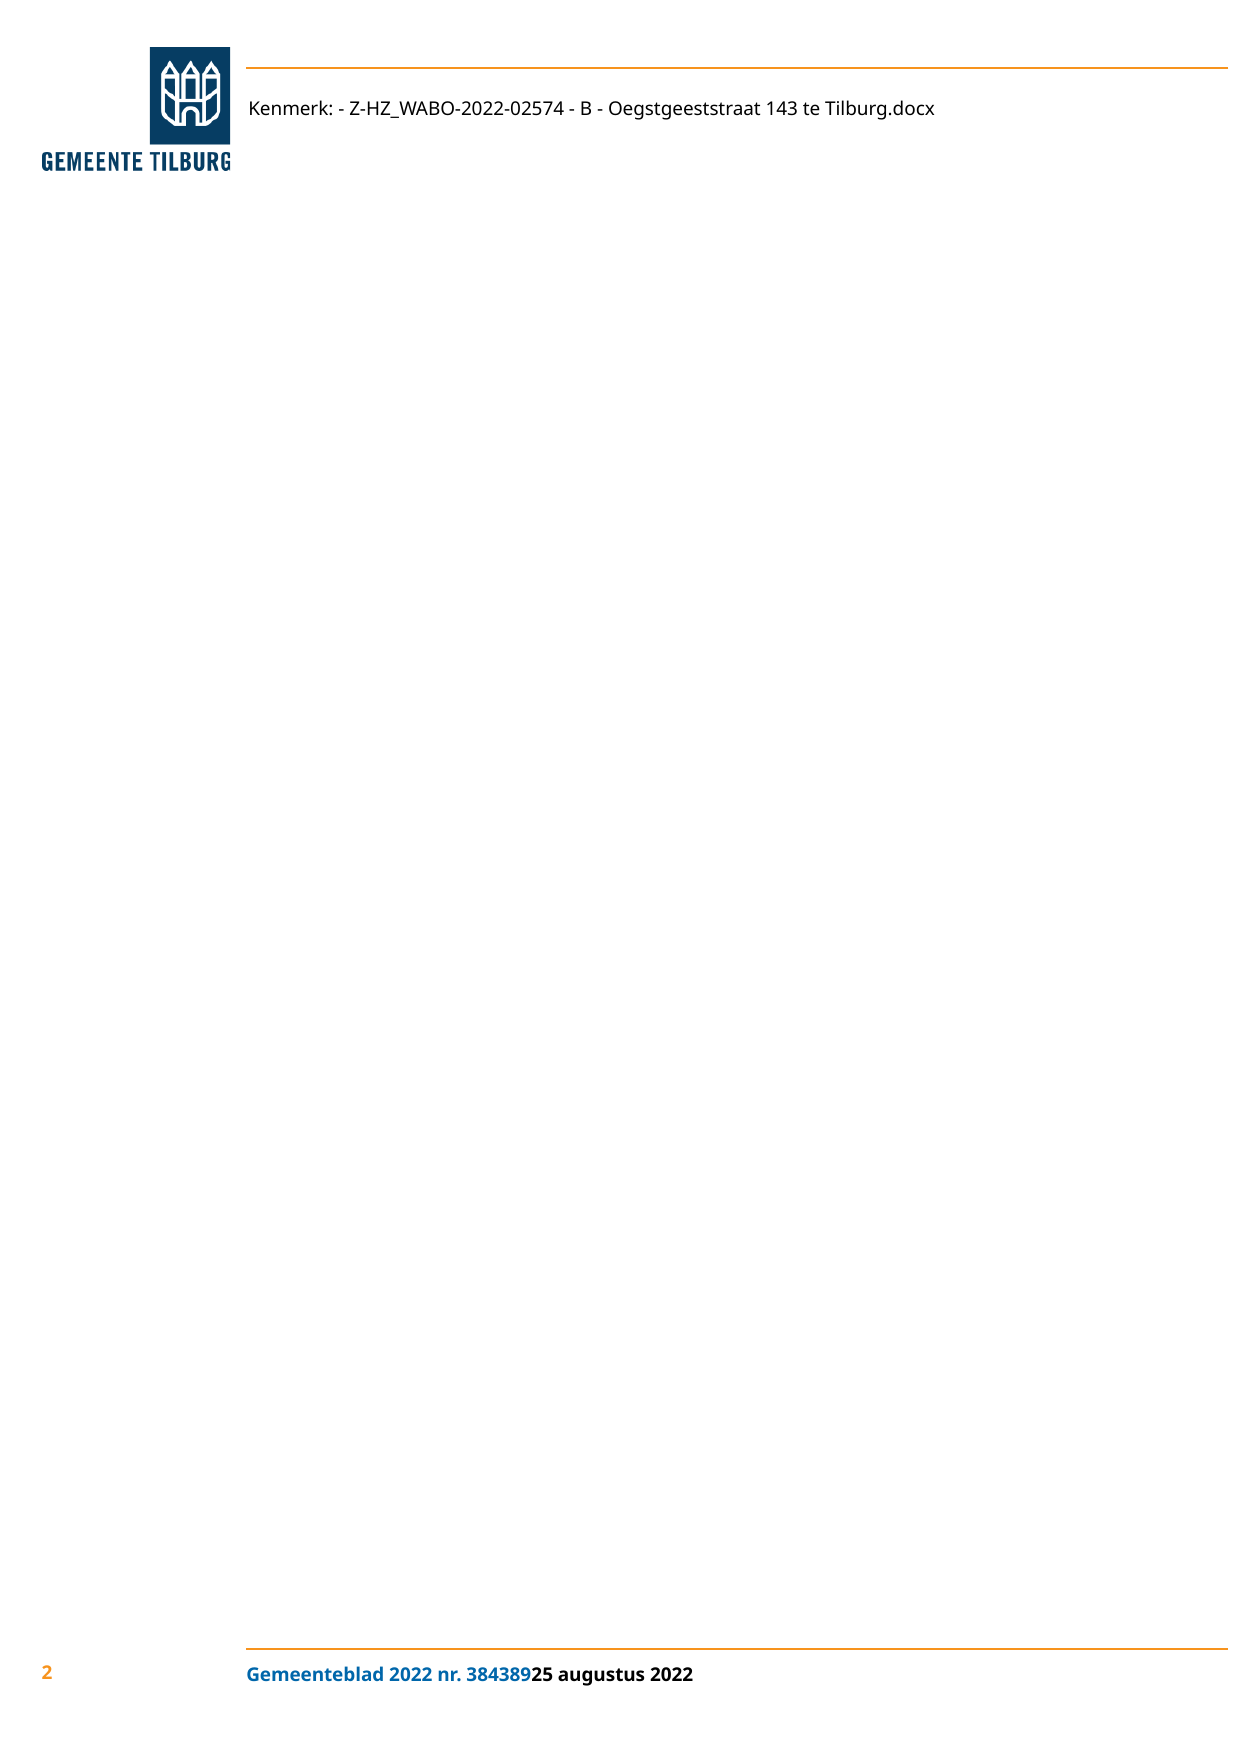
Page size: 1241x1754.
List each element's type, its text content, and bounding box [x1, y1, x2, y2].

picture [41, 47, 231, 172]
text Kenmerk: - Z-HZ_WABO-2022-02574 - B - Oegstgeeststraat 143 te Tilburg.docx [248, 95, 1152, 121]
